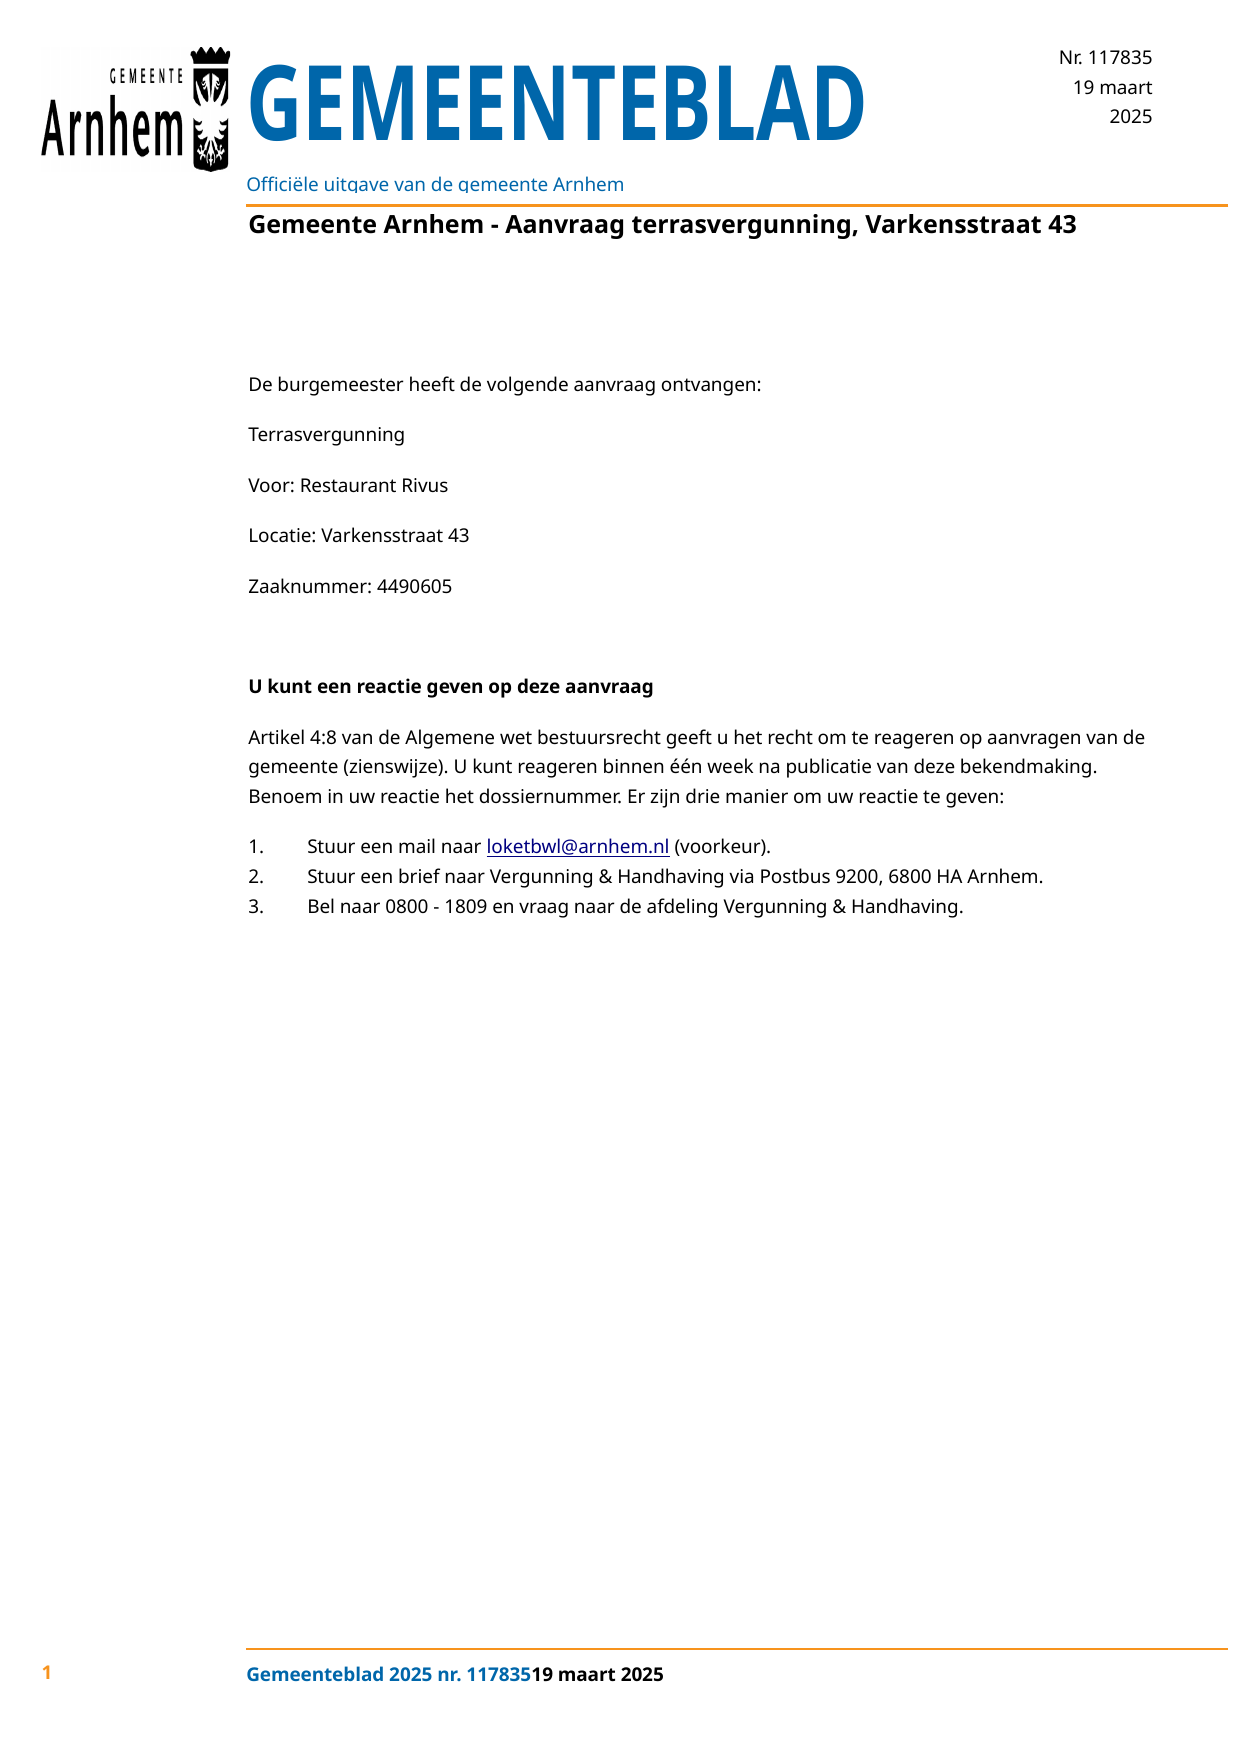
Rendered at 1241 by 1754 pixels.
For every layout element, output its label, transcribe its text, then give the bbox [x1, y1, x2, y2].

text Locatie: Varkensstraat 43 [248, 522, 1152, 548]
text U kunt een reactie geven op deze aanvraag [248, 674, 1152, 699]
picture [41, 47, 231, 172]
text De burgemeester heeft de volgende aanvraag ontvangen: [248, 371, 1152, 397]
list Stuur een brief naar Vergunning & Handhaving via Postbus 9200, 6800 HA Arnhem. [248, 863, 1152, 889]
text Artikel 4:8 van de Algemene wet bestuursrecht geeft u het recht om te reageren op aanvragen van de gemeente (zienswijze). U kunt reageren binnen één week na publicatie van deze bekendmaking. Benoem in uw reactie het dossiernummer. Er zijn drie manier om uw reactie te geven: [248, 724, 1152, 809]
text Terrasvergunning [248, 422, 1152, 447]
text Voor: Restaurant Rivus [248, 472, 1152, 498]
text Gemeente Arnhem - Aanvraag terrasvergunning, Varkensstraat 43 [248, 207, 1152, 241]
text Zaaknummer: 4490605 [248, 573, 1152, 598]
list Bel naar 0800 - 1809 en vraag naar de afdeling Vergunning & Handhaving. [248, 893, 1152, 918]
list Stuur een mail naar loketbwl@arnhem.nl (voorkeur). [248, 834, 1152, 859]
